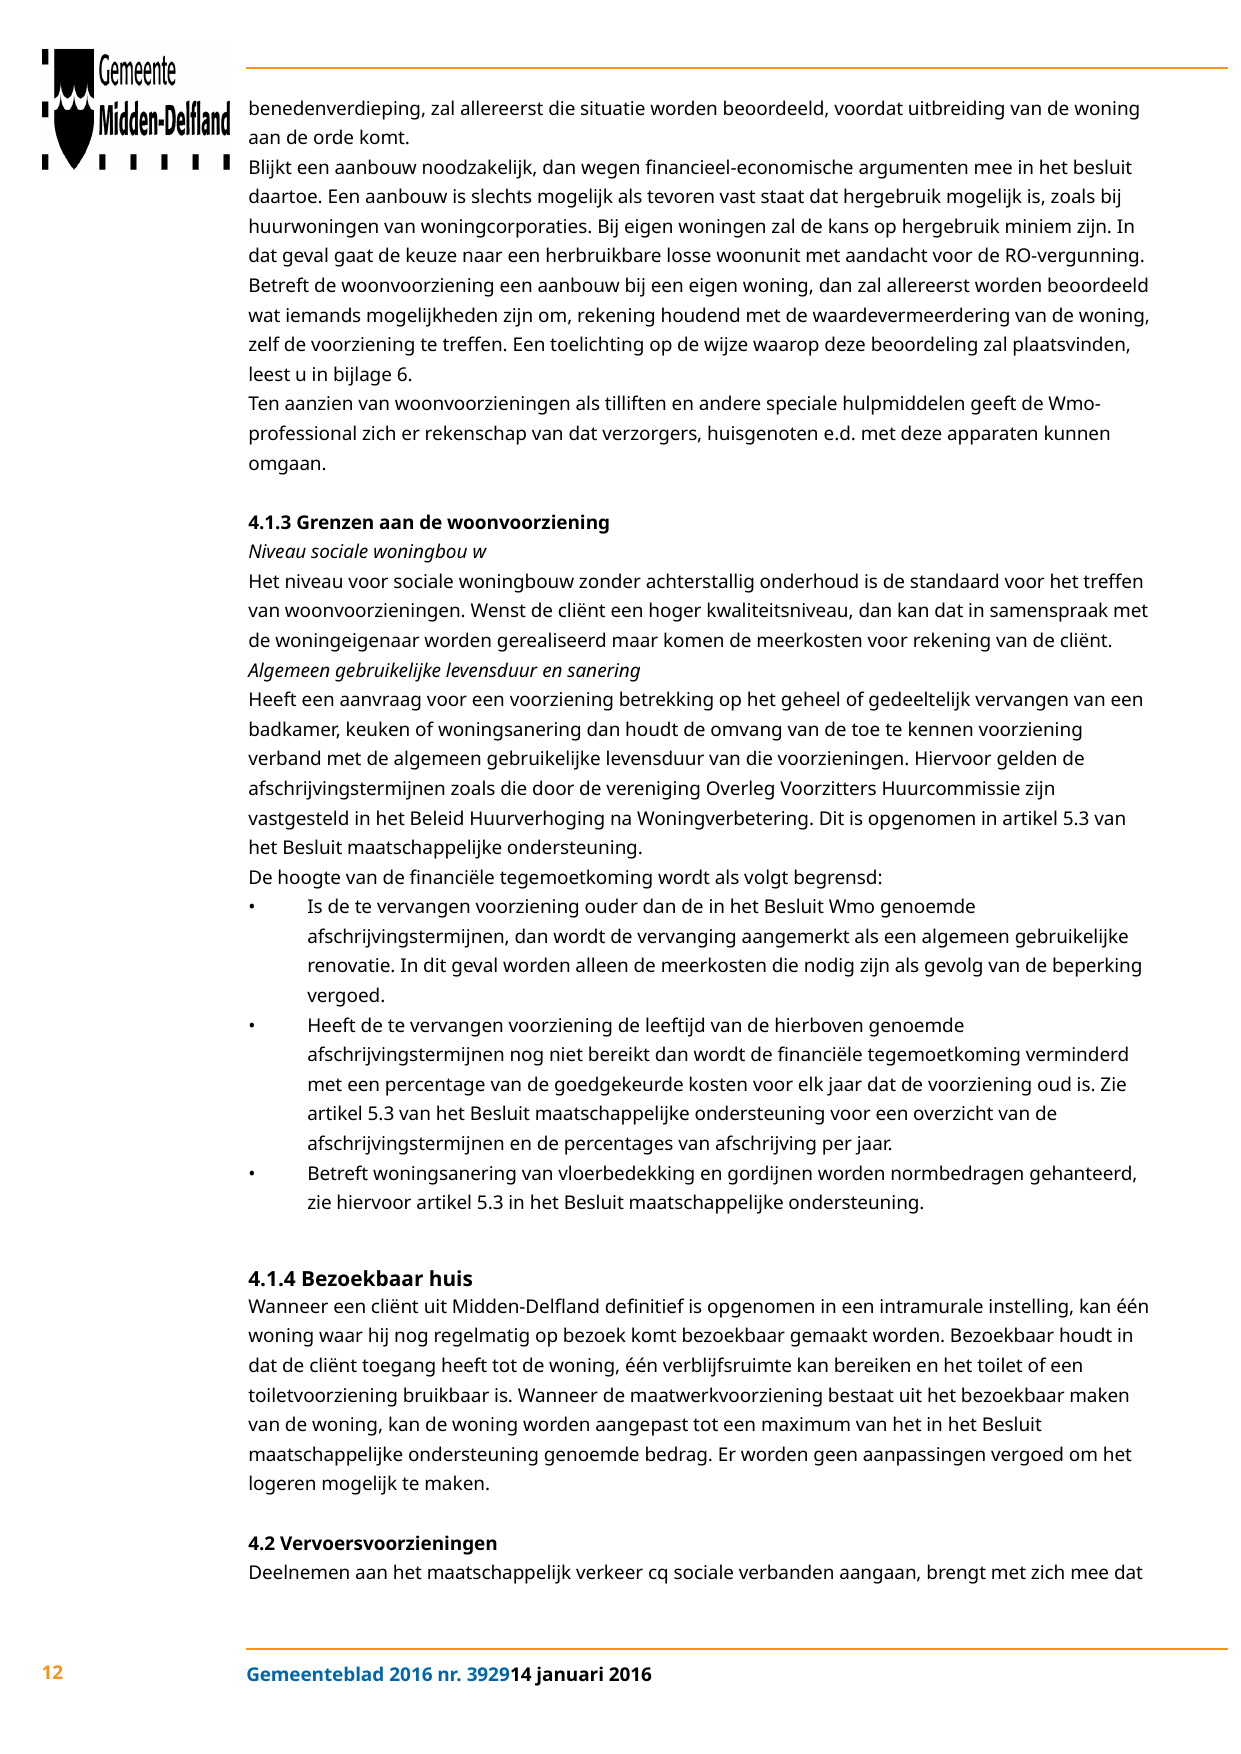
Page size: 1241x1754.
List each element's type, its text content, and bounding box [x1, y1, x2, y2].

text Deelnemen aan het maatschappelijk verkeer cq sociale verbanden aangaan, brengt met zich mee dat [248, 1559, 1152, 1585]
text 4.2 Vervoersvoorzieningen [248, 1530, 1152, 1555]
text Blijkt een aanbouw noodzakelijk, dan wegen financieel-economische argumenten mee in het besluit daartoe. Een aanbouw is slechts mogelijk als tevoren vast staat dat hergebruik mogelijk is, zoals bij huurwoningen van woningcorporaties. Bij eigen woningen zal de kans op hergebruik miniem zijn. In dat geval gaat de keuze naar een herbruikbare losse woonunit met aandacht voor de RO-vergunning. [248, 154, 1152, 268]
text 4.1.4 Bezoekbaar huis [248, 1264, 1152, 1293]
text Heeft een aanvraag voor een voorziening betrekking op het geheel of gedeeltelijk vervangen van een badkamer, keuken of woningsanering dan houdt de omvang van de toe te kennen voorziening verband met de algemeen gebruikelijke levensduur van die voorzieningen. Hiervoor gelden de afschrijvingstermijnen zoals die door de vereniging Overleg Voorzitters Huurcommissie zijn vastgesteld in het Beleid Huurverhoging na Woningverbetering. Dit is opgenomen in artikel 5.3 van het Besluit maatschappelijke ondersteuning. [248, 686, 1152, 860]
text 4.1.3 Grenzen aan de woonvoorziening [248, 509, 1152, 535]
text Wanneer een cliënt uit Midden-Delfland definitief is opgenomen in een intramurale instelling, kan één woning waar hij nog regelmatig op bezoek komt bezoekbaar gemaakt worden. Bezoekbaar houdt in dat de cliënt toegang heeft tot de woning, één verblijfsruimte kan bereiken en het toilet of een toiletvoorziening bruikbaar is. Wanneer de maatwerkvoorziening bestaat uit het bezoekbaar maken van de woning, kan de woning worden aangepast tot een maximum van het in het Besluit maatschappelijke ondersteuning genoemde bedrag. Er worden geen aanpassingen vergoed om het logeren mogelijk te maken. [248, 1293, 1152, 1496]
text Betreft de woonvoorziening een aanbouw bij een eigen woning, dan zal allereerst worden beoordeeld wat iemands mogelijkheden zijn om, rekening houdend met de waardevermeerdering van de woning, zelf de voorziening te treffen. Een toelichting op de wijze waarop deze beoordeling zal plaatsvinden, leest u in bijlage 6. [248, 272, 1152, 387]
text Het niveau voor sociale woningbouw zonder achterstallig onderhoud is de standaard voor het treffen van woonvoorzieningen. Wenst de cliënt een hoger kwaliteitsniveau, dan kan dat in samenspraak met de woningeigenaar worden gerealiseerd maar komen de meerkosten voor rekening van de cliënt. [248, 568, 1152, 653]
list Is de te vervangen voorziening ouder dan de in het Besluit Wmo genoemde afschrijvingstermijnen, dan wordt de vervanging aangemerkt als een algemeen gebruikelijke renovatie. In dit geval worden alleen de meerkosten die nodig zijn als gevolg van de beperking vergoed. [248, 893, 1152, 1008]
text De hoogte van de financiële tegemoetkoming wordt als volgt begrensd: [248, 864, 1152, 890]
text benedenverdieping, zal allereerst die situatie worden beoordeeld, voordat uitbreiding van de woning aan de orde komt. [248, 95, 1152, 150]
text Ten aanzien van woonvoorzieningen als tilliften en andere speciale hulpmiddelen geeft de Wmo-professional zich er rekenschap van dat verzorgers, huisgenoten e.d. met deze apparaten kunnen omgaan. [248, 391, 1152, 476]
picture [41, 47, 231, 172]
text Algemeen gebruikelijke levensduur en sanering [248, 657, 1152, 683]
list Heeft de te vervangen voorziening de leeftijd van de hierboven genoemde afschrijvingstermijnen nog niet bereikt dan wordt de financiële tegemoetkoming verminderd met een percentage van de goedgekeurde kosten voor elk jaar dat de voorziening oud is. Zie artikel 5.3 van het Besluit maatschappelijke ondersteuning voor een overzicht van de afschrijvingstermijnen en de percentages van afschrijving per jaar. [248, 1012, 1152, 1156]
text Niveau sociale woningbou w [248, 538, 1152, 564]
list Betreft woningsanering van vloerbedekking en gordijnen worden normbedragen gehanteerd, zie hiervoor artikel 5.3 in het Besluit maatschappelijke ondersteuning. [248, 1160, 1152, 1215]
